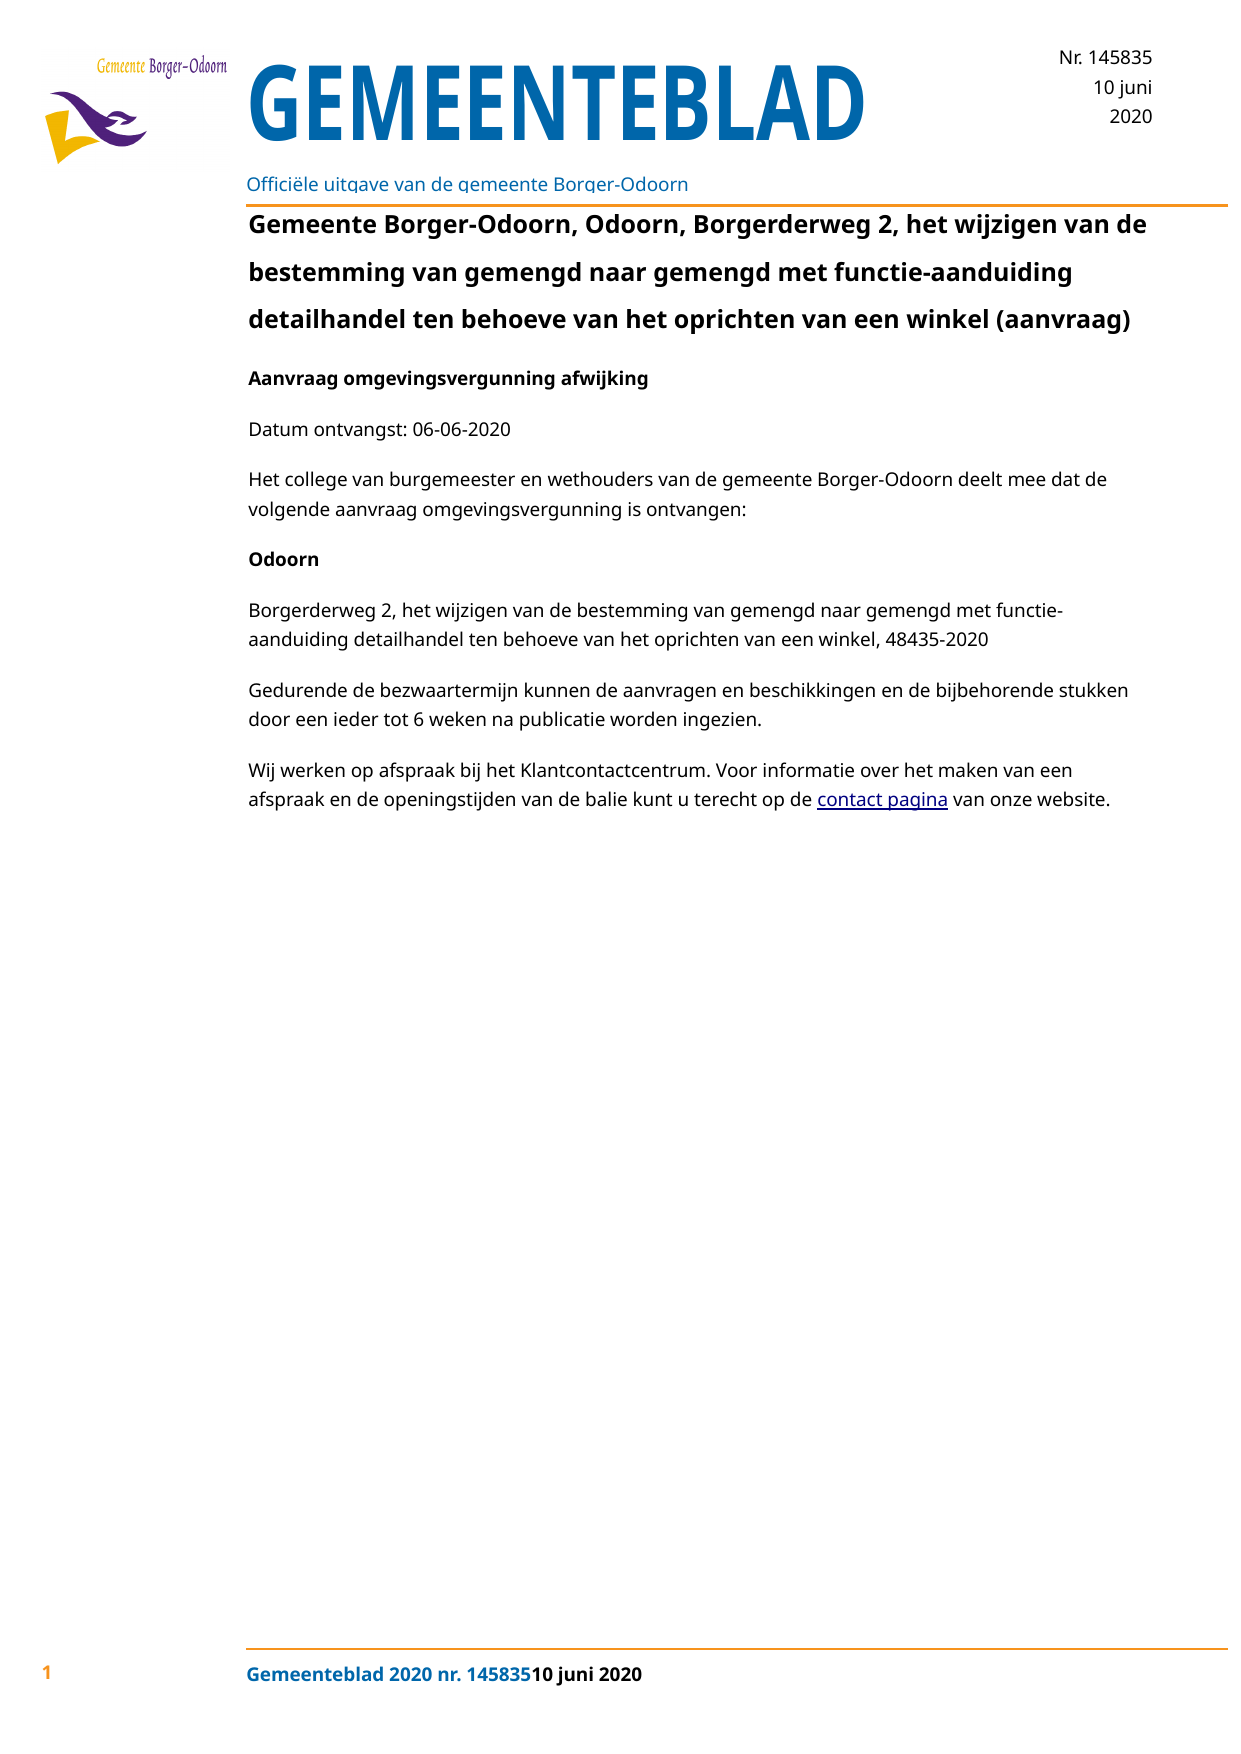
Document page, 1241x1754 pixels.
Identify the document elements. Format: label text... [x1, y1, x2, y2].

text Odoorn [248, 546, 1152, 572]
picture [41, 47, 231, 172]
text Gemeente Borger-Odoorn, Odoorn, Borgerderweg 2, het wijzigen van de bestemming van gemengd naar gemengd met functie-aanduiding detailhandel ten behoeve van het oprichten van een winkel (aanvraag) [248, 207, 1152, 336]
text Wij werken op afspraak bij het Klantcontactcentrum. Voor informatie over het maken van een afspraak en de openingstijden van de balie kunt u terecht op de contact pagina van onze website. [248, 757, 1152, 812]
text Borgerderweg 2, het wijzigen van de bestemming van gemengd naar gemengd met functie-aanduiding detailhandel ten behoeve van het oprichten van een winkel, 48435-2020 [248, 597, 1152, 652]
text Gedurende de bezwaartermijn kunnen de aanvragen en beschikkingen en de bijbehorende stukken door een ieder tot 6 weken na publicatie worden ingezien. [248, 677, 1152, 732]
text Datum ontvangst: 06-06-2020 [248, 416, 1152, 442]
text Het college van burgemeester en wethouders van de gemeente Borger-Odoorn deelt mee dat de volgende aanvraag omgevingsvergunning is ontvangen: [248, 466, 1152, 522]
text Aanvraag omgevingsvergunning afwijking [248, 366, 1152, 391]
